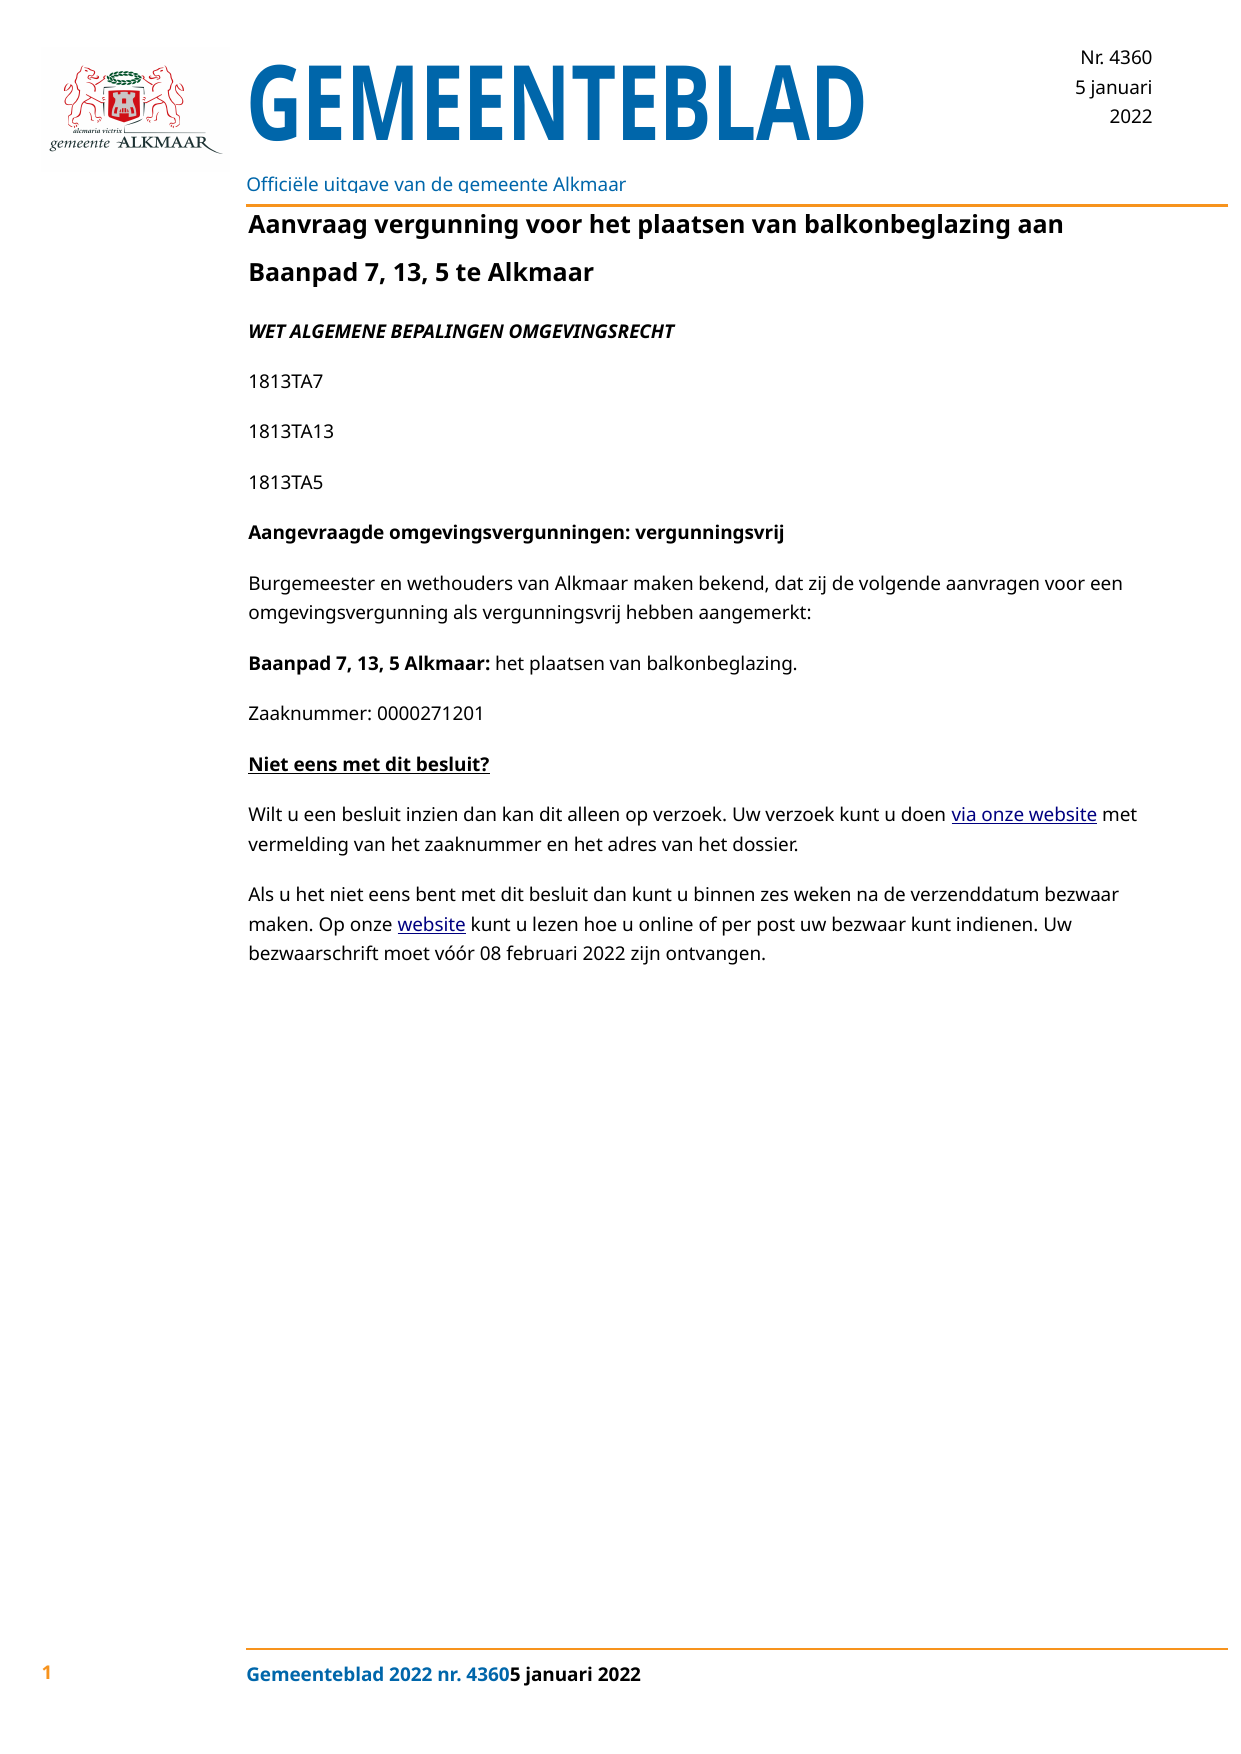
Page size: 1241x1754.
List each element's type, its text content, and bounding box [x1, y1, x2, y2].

text Niet eens met dit besluit? [248, 751, 1152, 777]
picture [41, 47, 231, 172]
text Als u het niet eens bent met dit besluit dan kunt u binnen zes weken na de verzenddatum bezwaar maken. Op onze website kunt u lezen hoe u online of per post uw bezwaar kunt indienen. Uw bezwaarschrift moet vóór 08 februari 2022 zijn ontvangen. [248, 881, 1152, 966]
text WET ALGEMENE BEPALINGEN OMGEVINGSRECHT [248, 318, 1152, 344]
text 1813TA13 [248, 419, 1152, 444]
text Baanpad 7, 13, 5 Alkmaar: het plaatsen van balkonbeglazing. [248, 650, 1152, 676]
text 1813TA5 [248, 469, 1152, 495]
text Burgemeester en wethouders van Alkmaar maken bekend, dat zij de volgende aanvragen voor een omgevingsvergunning als vergunningsvrij hebben aangemerkt: [248, 570, 1152, 625]
text Zaaknummer: 0000271201 [248, 700, 1152, 726]
text 1813TA7 [248, 368, 1152, 394]
text Aangevraagde omgevingsvergunningen: vergunningsvrij [248, 519, 1152, 545]
text Aanvraag vergunning voor het plaatsen van balkonbeglazing aan Baanpad 7, 13, 5 te Alkmaar [248, 207, 1152, 288]
text Wilt u een besluit inzien dan kan dit alleen op verzoek. Uw verzoek kunt u doen via onze website met vermelding van het zaaknummer en het adres van het dossier. [248, 801, 1152, 857]
